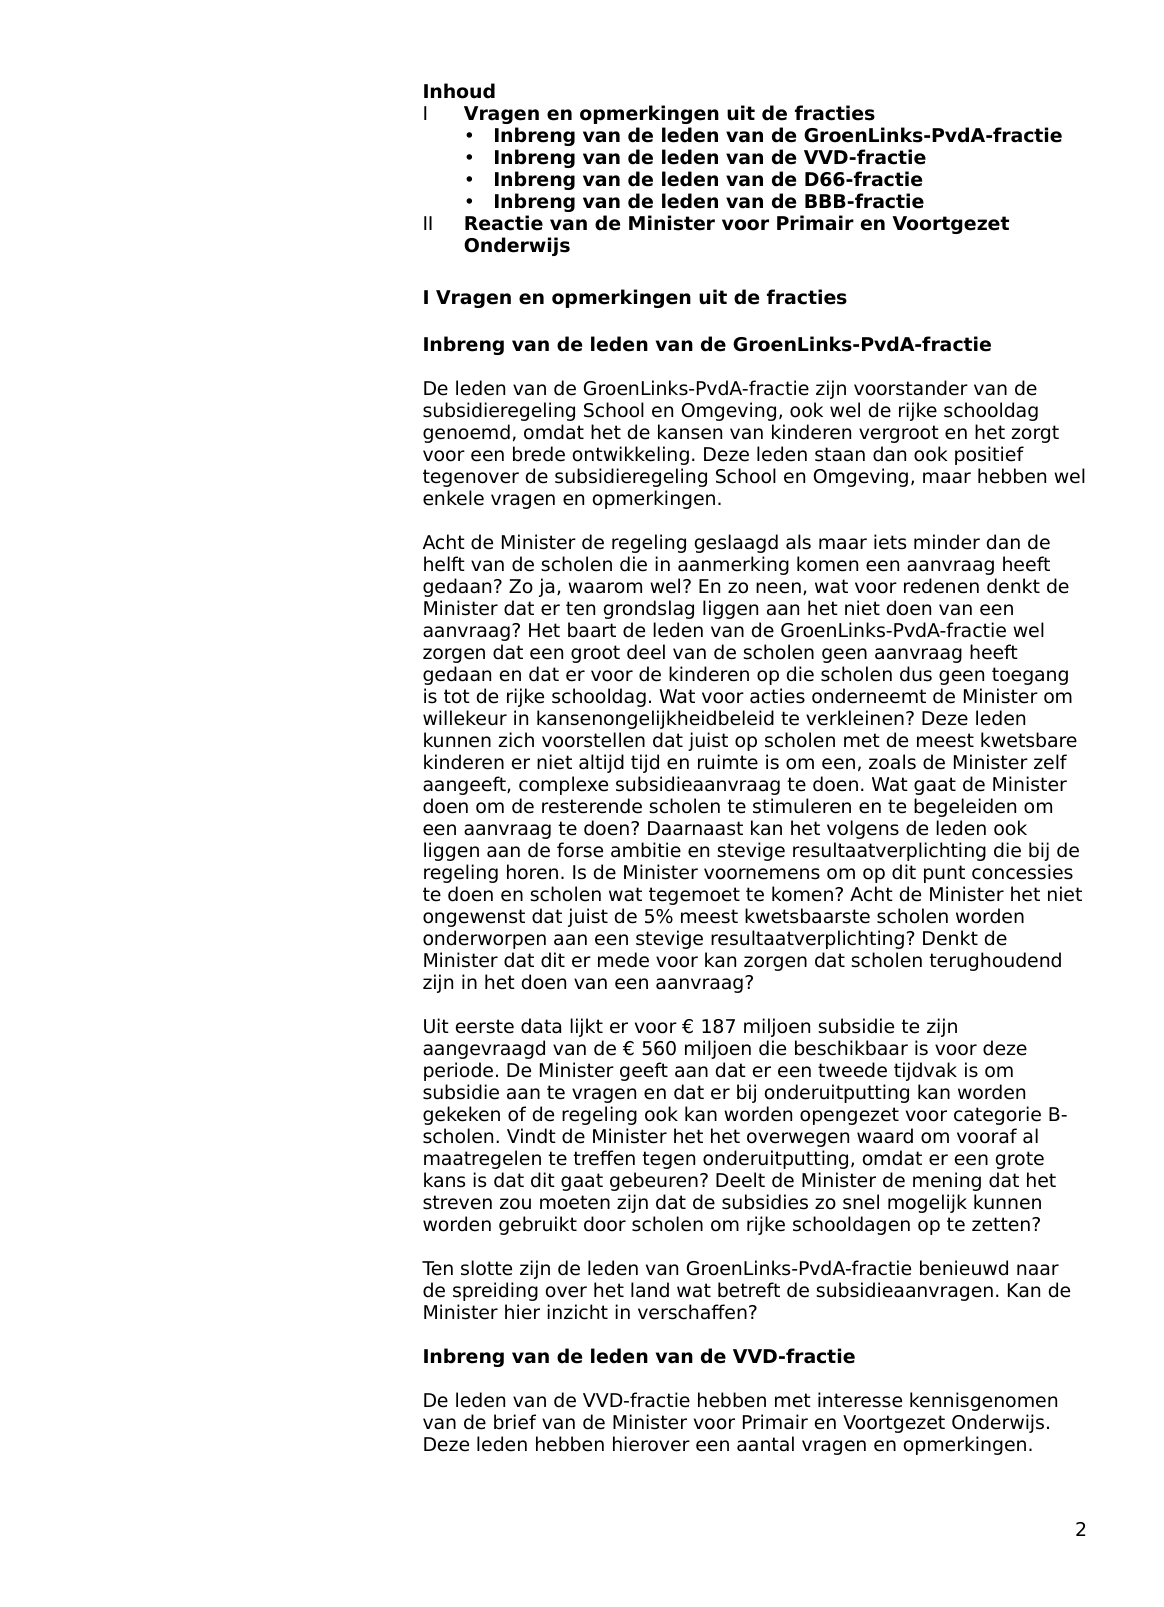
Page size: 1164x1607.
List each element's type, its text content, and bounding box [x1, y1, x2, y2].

text II Reactie van de Minister voor Primair en Voortgezet Onderwijs [422, 213, 1087, 257]
text • Inbreng van de leden van de VVD-fractie [464, 147, 1087, 169]
text Acht de Minister de regeling geslaagd als maar iets minder dan de helft van de scholen die in aanmerking komen een aanvraag heeft gedaan? Zo ja, waarom wel? En zo neen, wat voor redenen denkt de Minister dat er ten grondslag liggen aan het niet doen van een aanvraag? Het baart de leden van de GroenLinks-PvdA-fractie wel zorgen dat een groot deel van de scholen geen aanvraag heeft gedaan en dat er voor de kinderen op die scholen dus geen toegang is tot de rijke schooldag. Wat voor acties onderneemt de Minister om willekeur in kansenongelijkheidbeleid te verkleinen? Deze leden kunnen zich voorstellen dat juist op scholen met de meest kwetsbare kinderen er niet altijd tijd en ruimte is om een, zoals de Minister zelf aangeeft, complexe subsidieaanvraag te doen. Wat gaat de Minister doen om de resterende scholen te stimuleren en te begeleiden om een aanvraag te doen? Daarnaast kan het volgens de leden ook liggen aan de forse ambitie en stevige resultaatverplichting die bij de regeling horen. Is de Minister voornemens om op dit punt concessies te doen en scholen wat tegemoet te komen? Acht de Minister het niet ongewenst dat juist de 5% meest kwetsbaarste scholen worden onderworpen aan een stevige resultaatverplichting? Denkt de Minister dat dit er mede voor kan zorgen dat scholen terughoudend zijn in het doen van een aanvraag? [422, 532, 1087, 994]
text De leden van de VVD-fractie hebben met interesse kennisgenomen van de brief van de Minister voor Primair en Voortgezet Onderwijs. Deze leden hebben hierover een aantal vragen en opmerkingen. [422, 1390, 1087, 1456]
subtitle I Vragen en opmerkingen uit de fracties [422, 287, 1087, 309]
text I Vragen en opmerkingen uit de fracties [422, 103, 1087, 125]
text Ten slotte zijn de leden van GroenLinks-PvdA-fractie benieuwd naar de spreiding over het land wat betreft de subsidieaanvragen. Kan de Minister hier inzicht in verschaffen? [422, 1258, 1087, 1324]
text • Inbreng van de leden van de BBB-fractie [464, 191, 1087, 213]
text Uit eerste data lijkt er voor € 187 miljoen subsidie te zijn aangevraagd van de € 560 miljoen die beschikbaar is voor deze periode. De Minister geeft aan dat er een tweede tijdvak is om subsidie aan te vragen en dat er bij onderuitputting kan worden gekeken of de regeling ook kan worden opengezet voor categorie B-scholen. Vindt de Minister het het overwegen waard om vooraf al maatregelen te treffen tegen onderuitputting, omdat er een grote kans is dat dit gaat gebeuren? Deelt de Minister de mening dat het streven zou moeten zijn dat de subsidies zo snel mogelijk kunnen worden gebruikt door scholen om rijke schooldagen op te zetten? [422, 1016, 1087, 1236]
text • Inbreng van de leden van de GroenLinks-PvdA-fractie [464, 125, 1087, 147]
subtitle Inbreng van de leden van de GroenLinks-PvdA-fractie [422, 334, 1087, 356]
subtitle Inhoud [422, 81, 1087, 103]
subtitle Inbreng van de leden van de VVD-fractie [422, 1346, 1087, 1368]
text • Inbreng van de leden van de D66-fractie [464, 169, 1087, 191]
text De leden van de GroenLinks-PvdA-fractie zijn voorstander van de subsidieregeling School en Omgeving, ook wel de rijke schooldag genoemd, omdat het de kansen van kinderen vergroot en het zorgt voor een brede ontwikkeling. Deze leden staan dan ook positief tegenover de subsidieregeling School en Omgeving, maar hebben wel enkele vragen en opmerkingen. [422, 378, 1087, 510]
